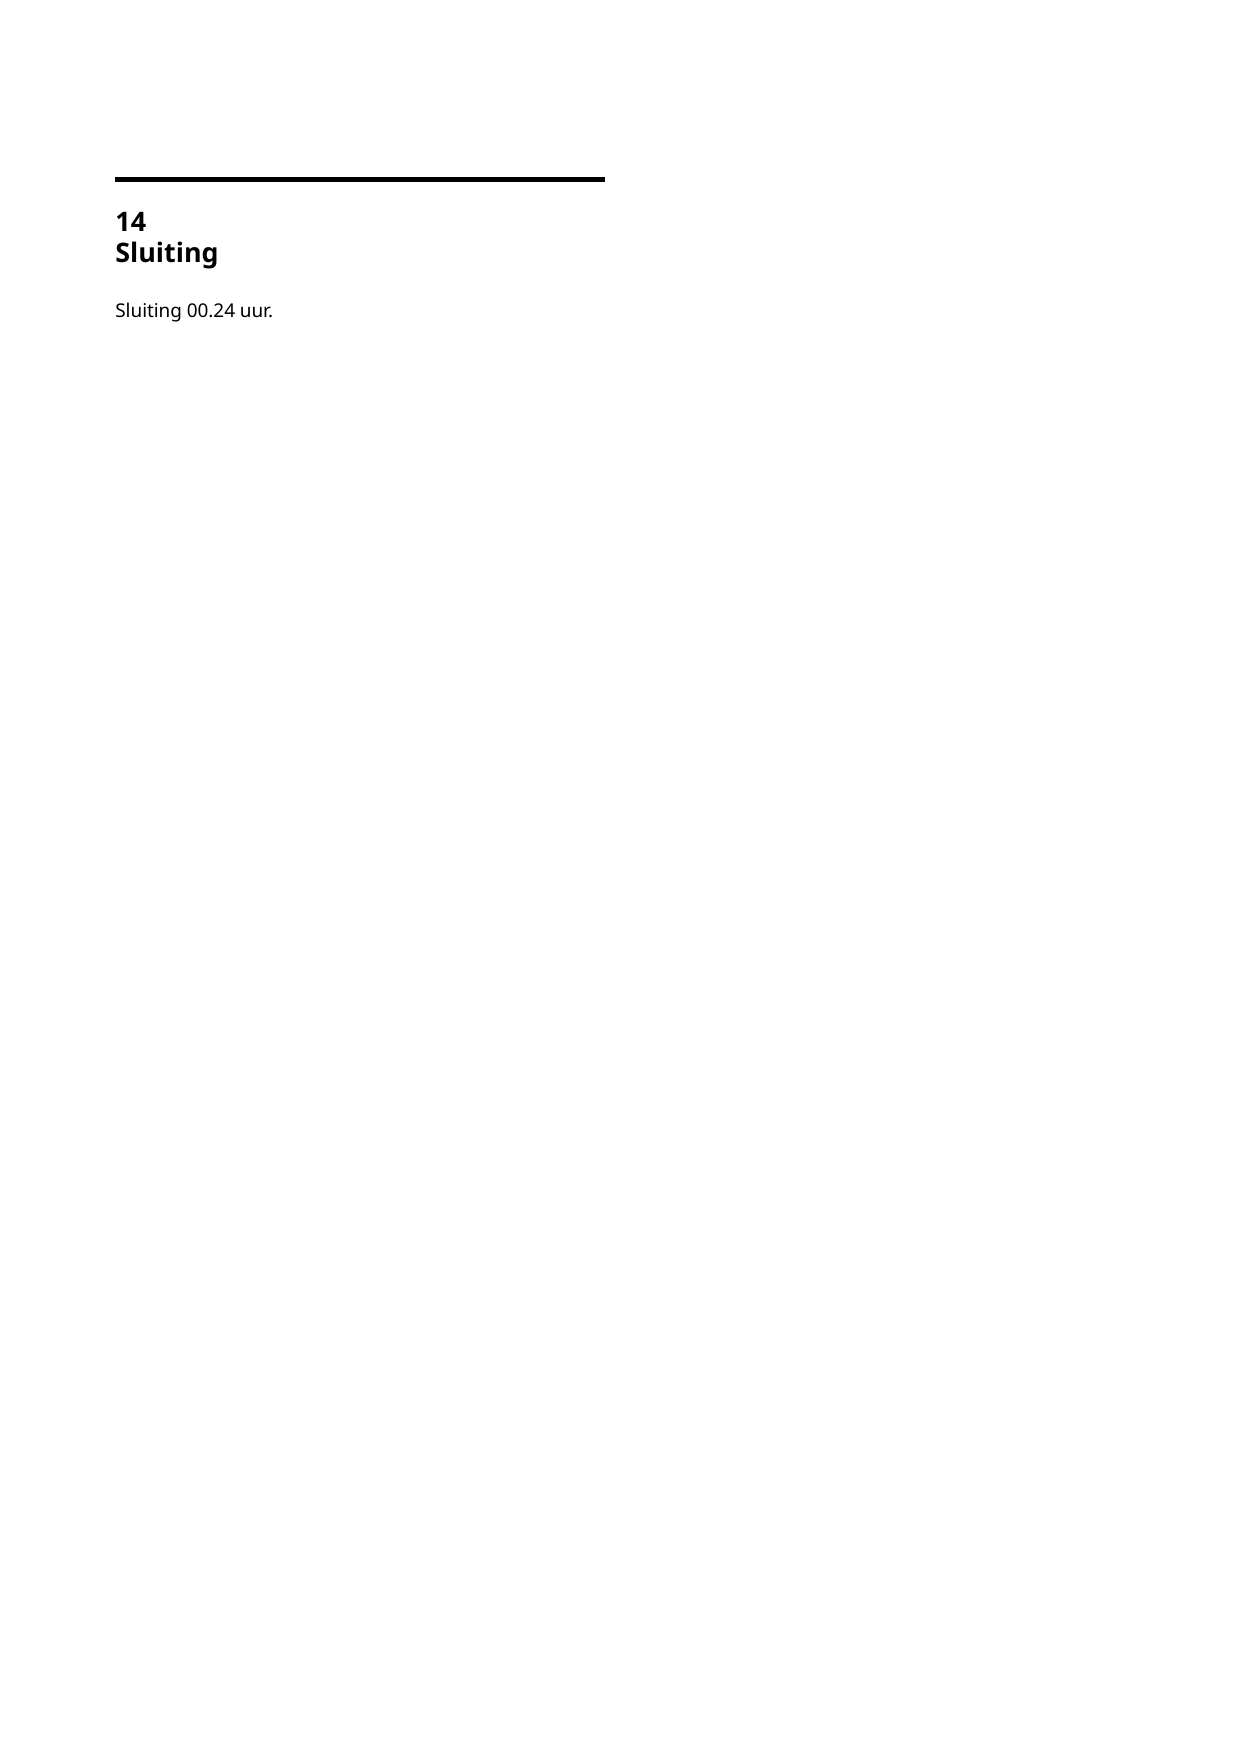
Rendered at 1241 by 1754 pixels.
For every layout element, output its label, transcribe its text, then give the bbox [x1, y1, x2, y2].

text Sluiting [115, 239, 605, 283]
text Sluiting 00.24 uur. [115, 302, 605, 322]
text 14 [115, 203, 605, 239]
